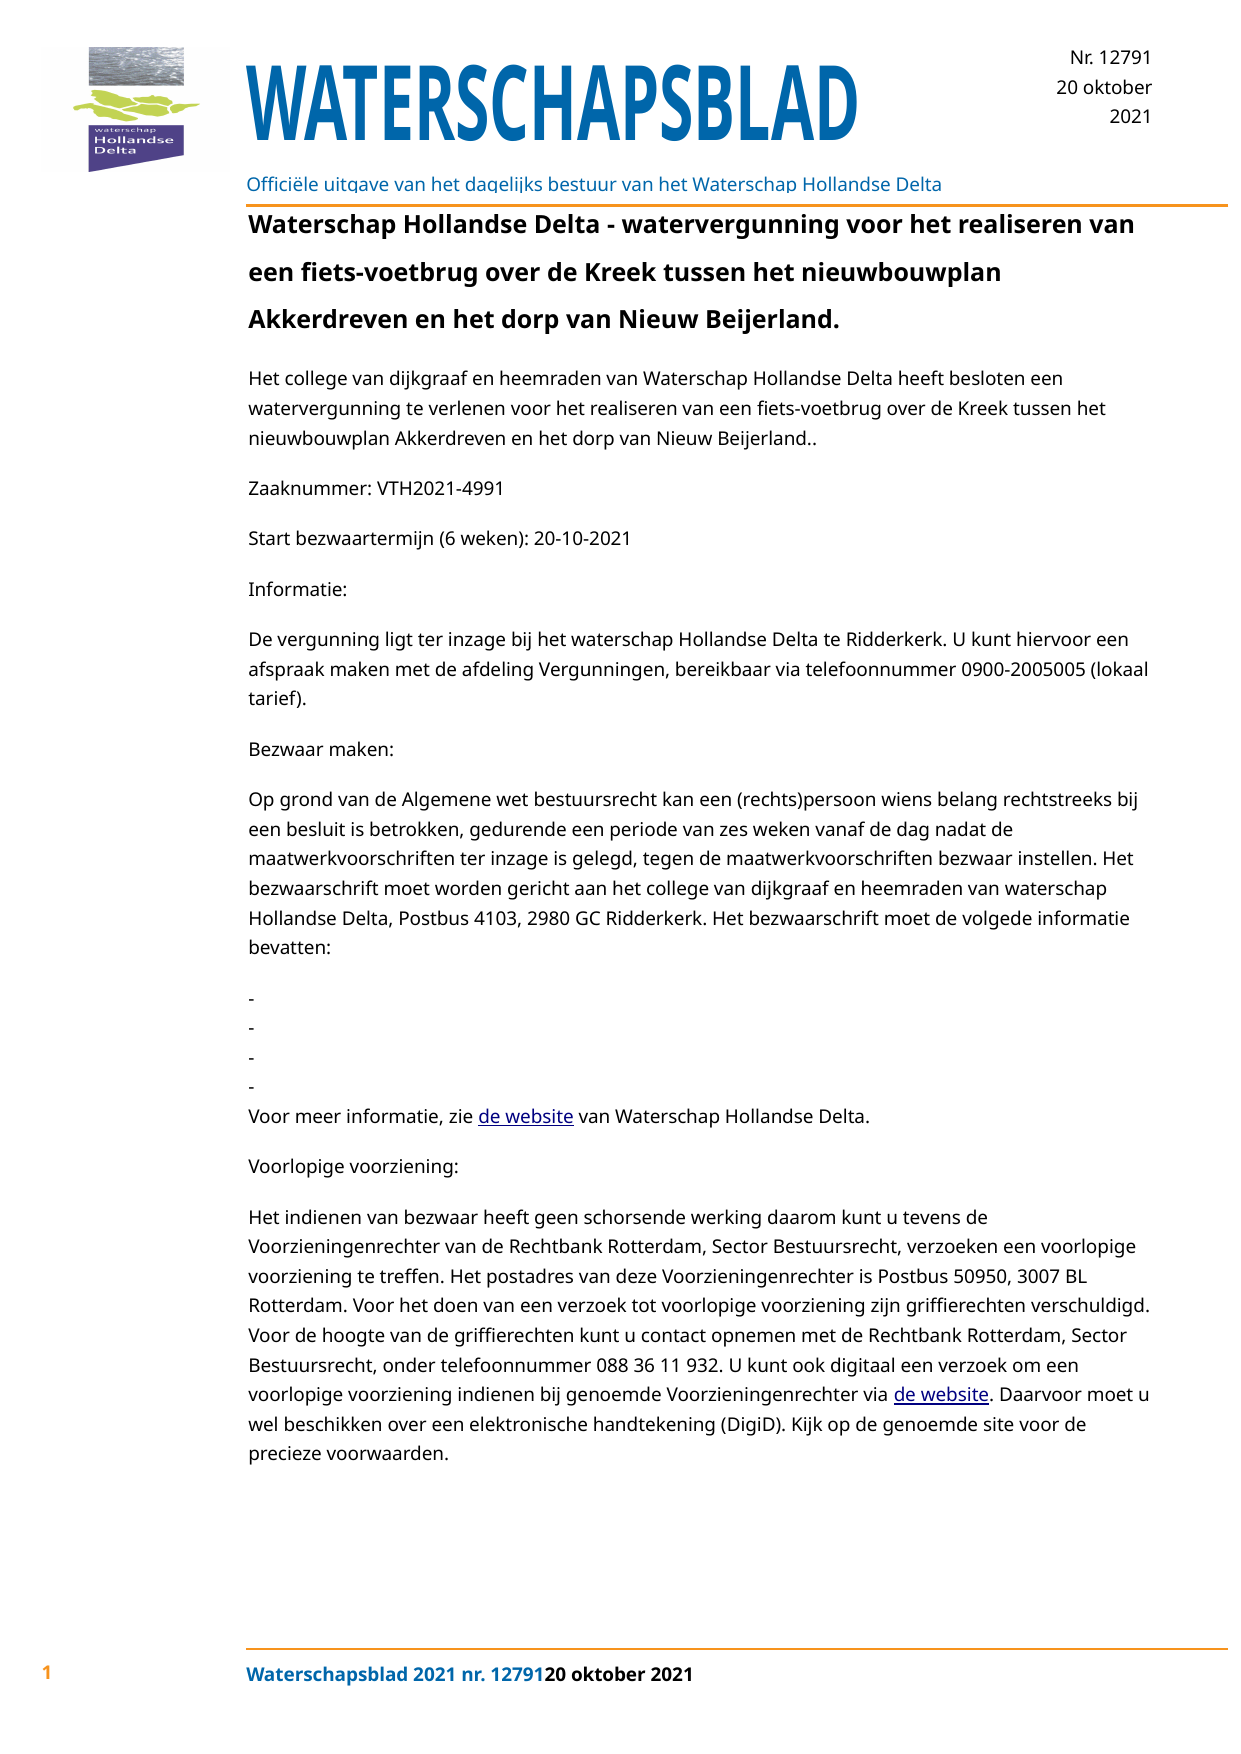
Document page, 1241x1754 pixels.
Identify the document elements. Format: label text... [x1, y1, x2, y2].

text Voor meer informatie, zie de website van Waterschap Hollandse Delta. [248, 1103, 1152, 1129]
text Start bezwaartermijn (6 weken): 20-10-2021 [248, 526, 1152, 551]
text Het college van dijkgraaf en heemraden van Waterschap Hollandse Delta heeft besloten een watervergunning te verlenen voor het realiseren van een fiets-voetbrug over de Kreek tussen het nieuwbouwplan Akkerdreven en het dorp van Nieuw Beijerland.. [248, 366, 1152, 450]
text Waterschap Hollandse Delta - watervergunning voor het realiseren van een fiets-voetbrug over de Kreek tussen het nieuwbouwplan Akkerdreven en het dorp van Nieuw Beijerland. [248, 207, 1152, 336]
text Op grond van de Algemene wet bestuursrecht kan een (rechts)persoon wiens belang rechtstreeks bij een besluit is betrokken, gedurende een periode van zes weken vanaf de dag nadat de maatwerkvoorschriften ter inzage is gelegd, tegen de maatwerkvoorschriften bezwaar instellen. Het bezwaarschrift moet worden gericht aan het college van dijkgraaf en heemraden van waterschap Hollandse Delta, Postbus 4103, 2980 GC Ridderkerk. Het bezwaarschrift moet de volgede informatie bevatten: [248, 786, 1152, 960]
text Zaaknummer: VTH2021-4991 [248, 475, 1152, 501]
text Voorlopige voorziening: [248, 1153, 1152, 1179]
text Bezwaar maken: [248, 736, 1152, 762]
text Informatie: [248, 576, 1152, 602]
text De vergunning ligt ter inzage bij het waterschap Hollandse Delta te Ridderkerk. U kunt hiervoor een afspraak maken met de afdeling Vergunningen, bereikbaar via telefoonnummer 0900-2005005 (lokaal tarief). [248, 626, 1152, 711]
text Het indienen van bezwaar heeft geen schorsende werking daarom kunt u tevens de Voorzieningenrechter van de Rechtbank Rotterdam, Sector Bestuursrecht, verzoeken een voorlopige voorziening te treffen. Het postadres van deze Voorzieningenrechter is Postbus 50950, 3007 BL Rotterdam. Voor het doen van een verzoek tot voorlopige voorziening zijn griffierechten verschuldigd. Voor de hoogte van de griffierechten kunt u contact opnemen met de Rechtbank Rotterdam, Sector Bestuursrecht, onder telefoonnummer 088 36 11 932. U kunt ook digitaal een verzoek om een voorlopige voorziening indienen bij genoemde Voorzieningenrechter via de website. Daarvoor moet u wel beschikken over een elektronische handtekening (DigiD). Kijk op de genoemde site voor de precieze voorwaarden. [248, 1204, 1152, 1466]
picture [41, 47, 231, 172]
